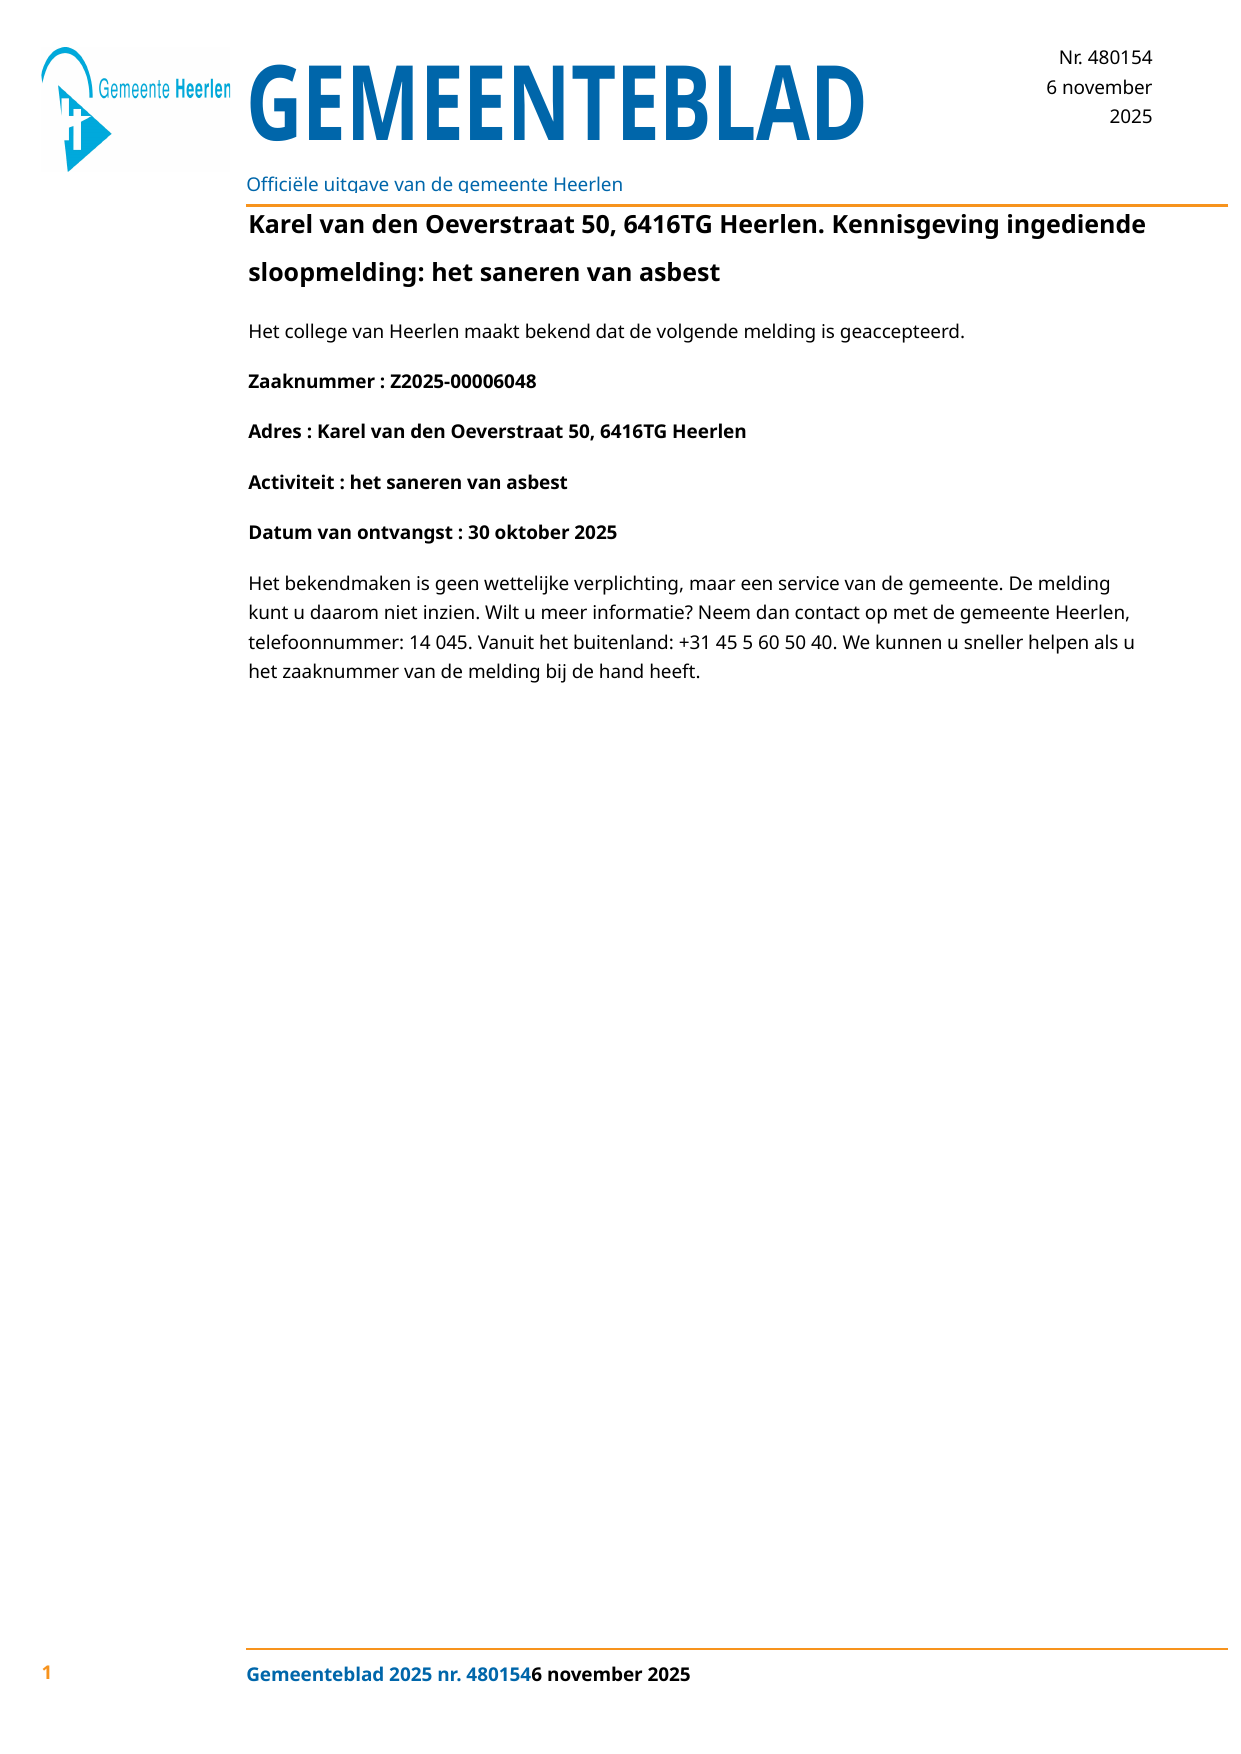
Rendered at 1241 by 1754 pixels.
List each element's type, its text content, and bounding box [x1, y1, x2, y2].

text Het bekendmaken is geen wettelijke verplichting, maar een service van de gemeente. De melding kunt u daarom niet inzien. Wilt u meer informatie? Neem dan contact op met de gemeente Heerlen, telefoonnummer: 14 045. Vanuit het buitenland: +31 45 5 60 50 40. We kunnen u sneller helpen als u het zaaknummer van de melding bij de hand heeft. [248, 570, 1152, 684]
text Het college van Heerlen maakt bekend dat de volgende melding is geaccepteerd. [248, 318, 1152, 344]
picture [41, 47, 231, 172]
text Zaaknummer : Z2025-00006048 [248, 368, 1152, 394]
picture [41, 47, 59, 70]
text Activiteit : het saneren van asbest [248, 469, 1152, 495]
text Adres : Karel van den Oeverstraat 50, 6416TG Heerlen [248, 419, 1152, 444]
text Karel van den Oeverstraat 50, 6416TG Heerlen. Kennisgeving ingediende sloopmelding: het saneren van asbest [248, 207, 1152, 288]
text Datum van ontvangst : 30 oktober 2025 [248, 519, 1152, 545]
